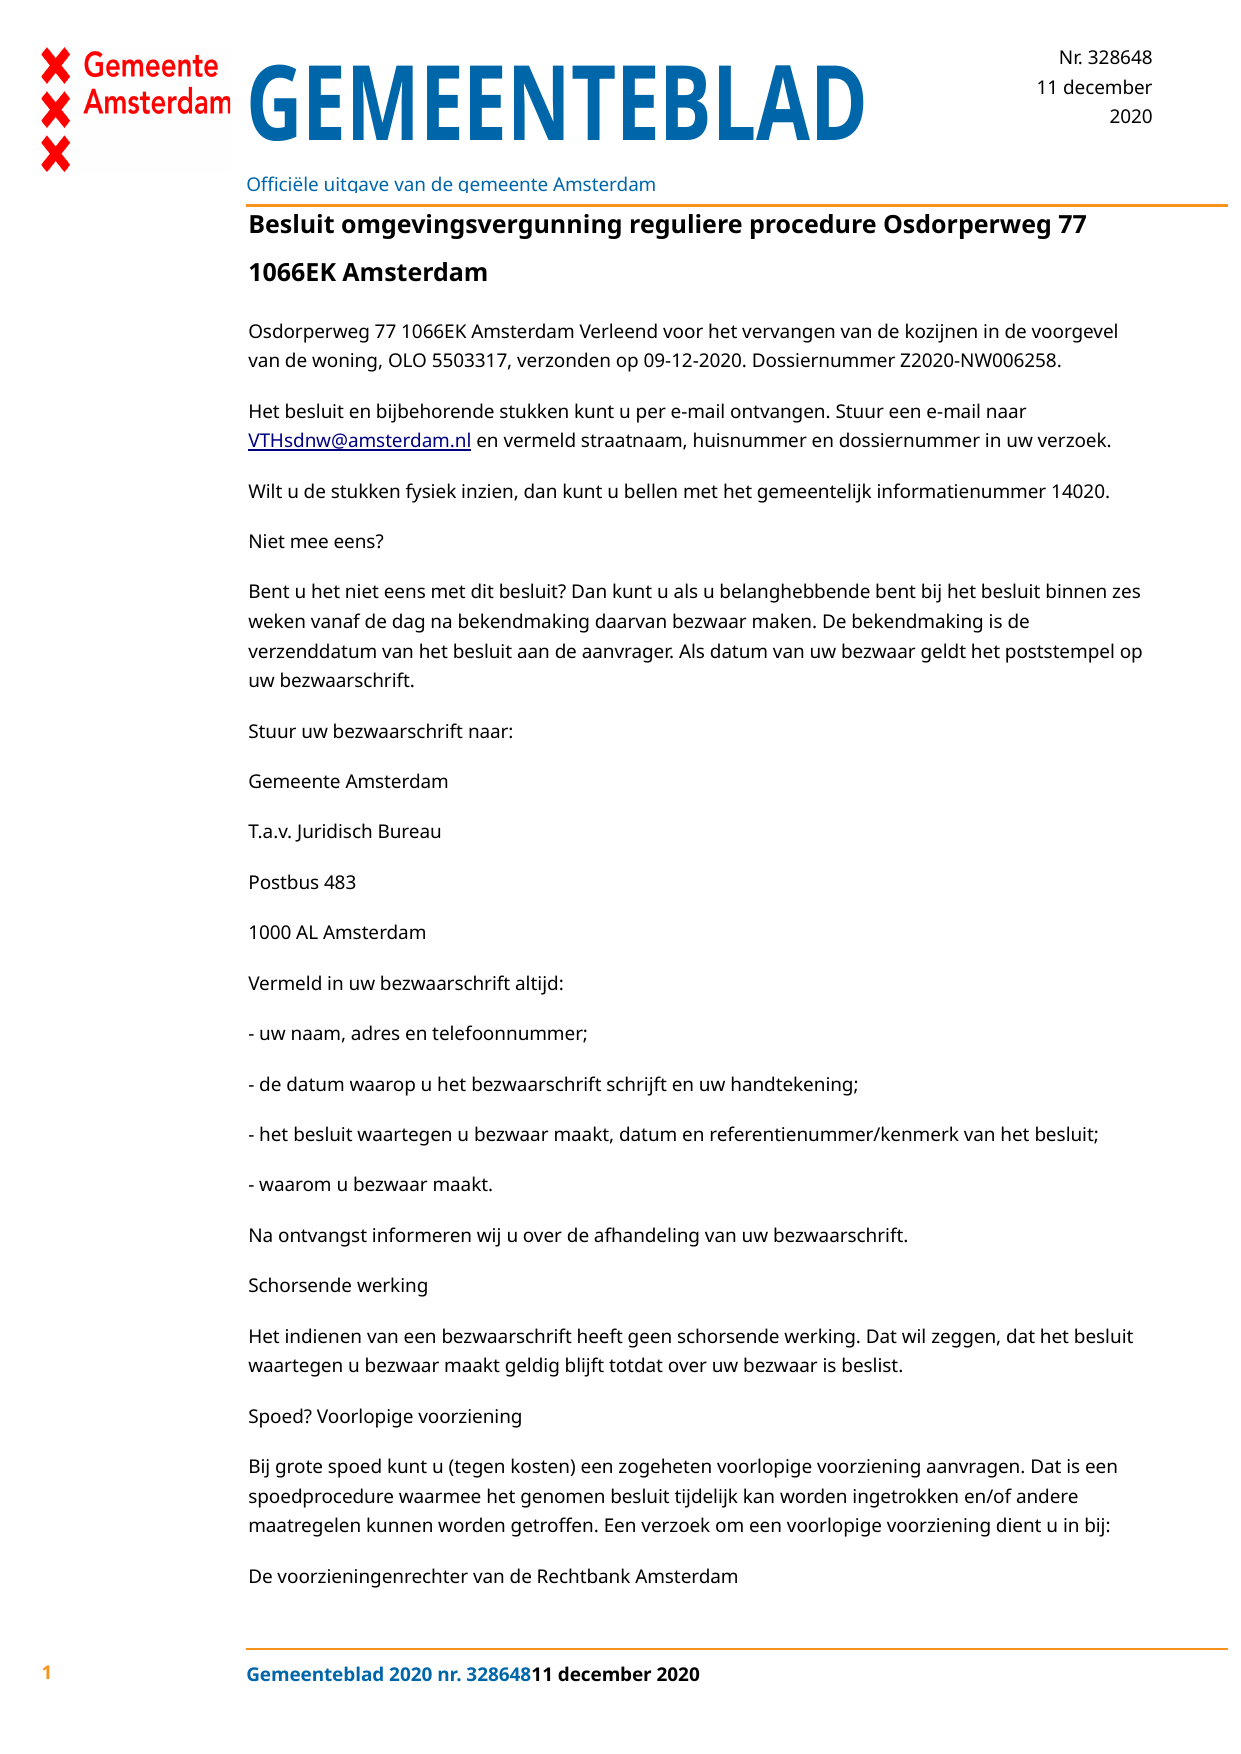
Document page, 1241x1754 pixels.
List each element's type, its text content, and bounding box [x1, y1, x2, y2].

picture [41, 47, 231, 172]
text Postbus 483 [248, 869, 1152, 895]
text Het besluit en bijbehorende stukken kunt u per e-mail ontvangen. Stuur een e-mail naar VTHsdnw@amsterdam.nl en vermeld straatnaam, huisnummer en dossiernummer in uw verzoek. [248, 398, 1152, 453]
text Bij grote spoed kunt u (tegen kosten) een zogeheten voorlopige voorziening aanvragen. Dat is een spoedprocedure waarmee het genomen besluit tijdelijk kan worden ingetrokken en/of andere maatregelen kunnen worden getroffen. Een verzoek om een voorlopige voorziening dient u in bij: [248, 1453, 1152, 1538]
text Wilt u de stukken fysiek inzien, dan kunt u bellen met het gemeentelijk informatienummer 14020. [248, 478, 1152, 504]
text Spoed? Voorlopige voorziening [248, 1403, 1152, 1429]
text - waarom u bezwaar maakt. [248, 1172, 1152, 1197]
text Osdorperweg 77 1066EK Amsterdam Verleend voor het vervangen van de kozijnen in de voorgevel van de woning, OLO 5503317, verzonden op 09-12-2020. Dossiernummer Z2020-NW006258. [248, 318, 1152, 373]
text Het indienen van een bezwaarschrift heeft geen schorsende werking. Dat wil zeggen, dat het besluit waartegen u bezwaar maakt geldig blijft totdat over uw bezwaar is beslist. [248, 1323, 1152, 1378]
text - de datum waarop u het bezwaarschrift schrijft en uw handtekening; [248, 1071, 1152, 1097]
text - uw naam, adres en telefoonnummer; [248, 1020, 1152, 1046]
text 1000 AL Amsterdam [248, 919, 1152, 945]
text - het besluit waartegen u bezwaar maakt, datum en referentienummer/kenmerk van het besluit; [248, 1121, 1152, 1147]
text De voorzieningenrechter van de Rechtbank Amsterdam [248, 1563, 1152, 1589]
text Vermeld in uw bezwaarschrift altijd: [248, 970, 1152, 996]
text Na ontvangst informeren wij u over de afhandeling van uw bezwaarschrift. [248, 1222, 1152, 1248]
text Niet mee eens? [248, 528, 1152, 554]
text Gemeente Amsterdam [248, 768, 1152, 794]
text Bent u het niet eens met dit besluit? Dan kunt u als u belanghebbende bent bij het besluit binnen zes weken vanaf de dag na bekendmaking daarvan bezwaar maken. De bekendmaking is de verzenddatum van het besluit aan de aanvrager. Als datum van uw bezwaar geldt het poststempel op uw bezwaarschrift. [248, 579, 1152, 693]
text T.a.v. Juridisch Bureau [248, 819, 1152, 844]
text Schorsende werking [248, 1272, 1152, 1298]
text Stuur uw bezwaarschrift naar: [248, 718, 1152, 744]
text Besluit omgevingsvergunning reguliere procedure Osdorperweg 77 1066EK Amsterdam [248, 207, 1152, 288]
